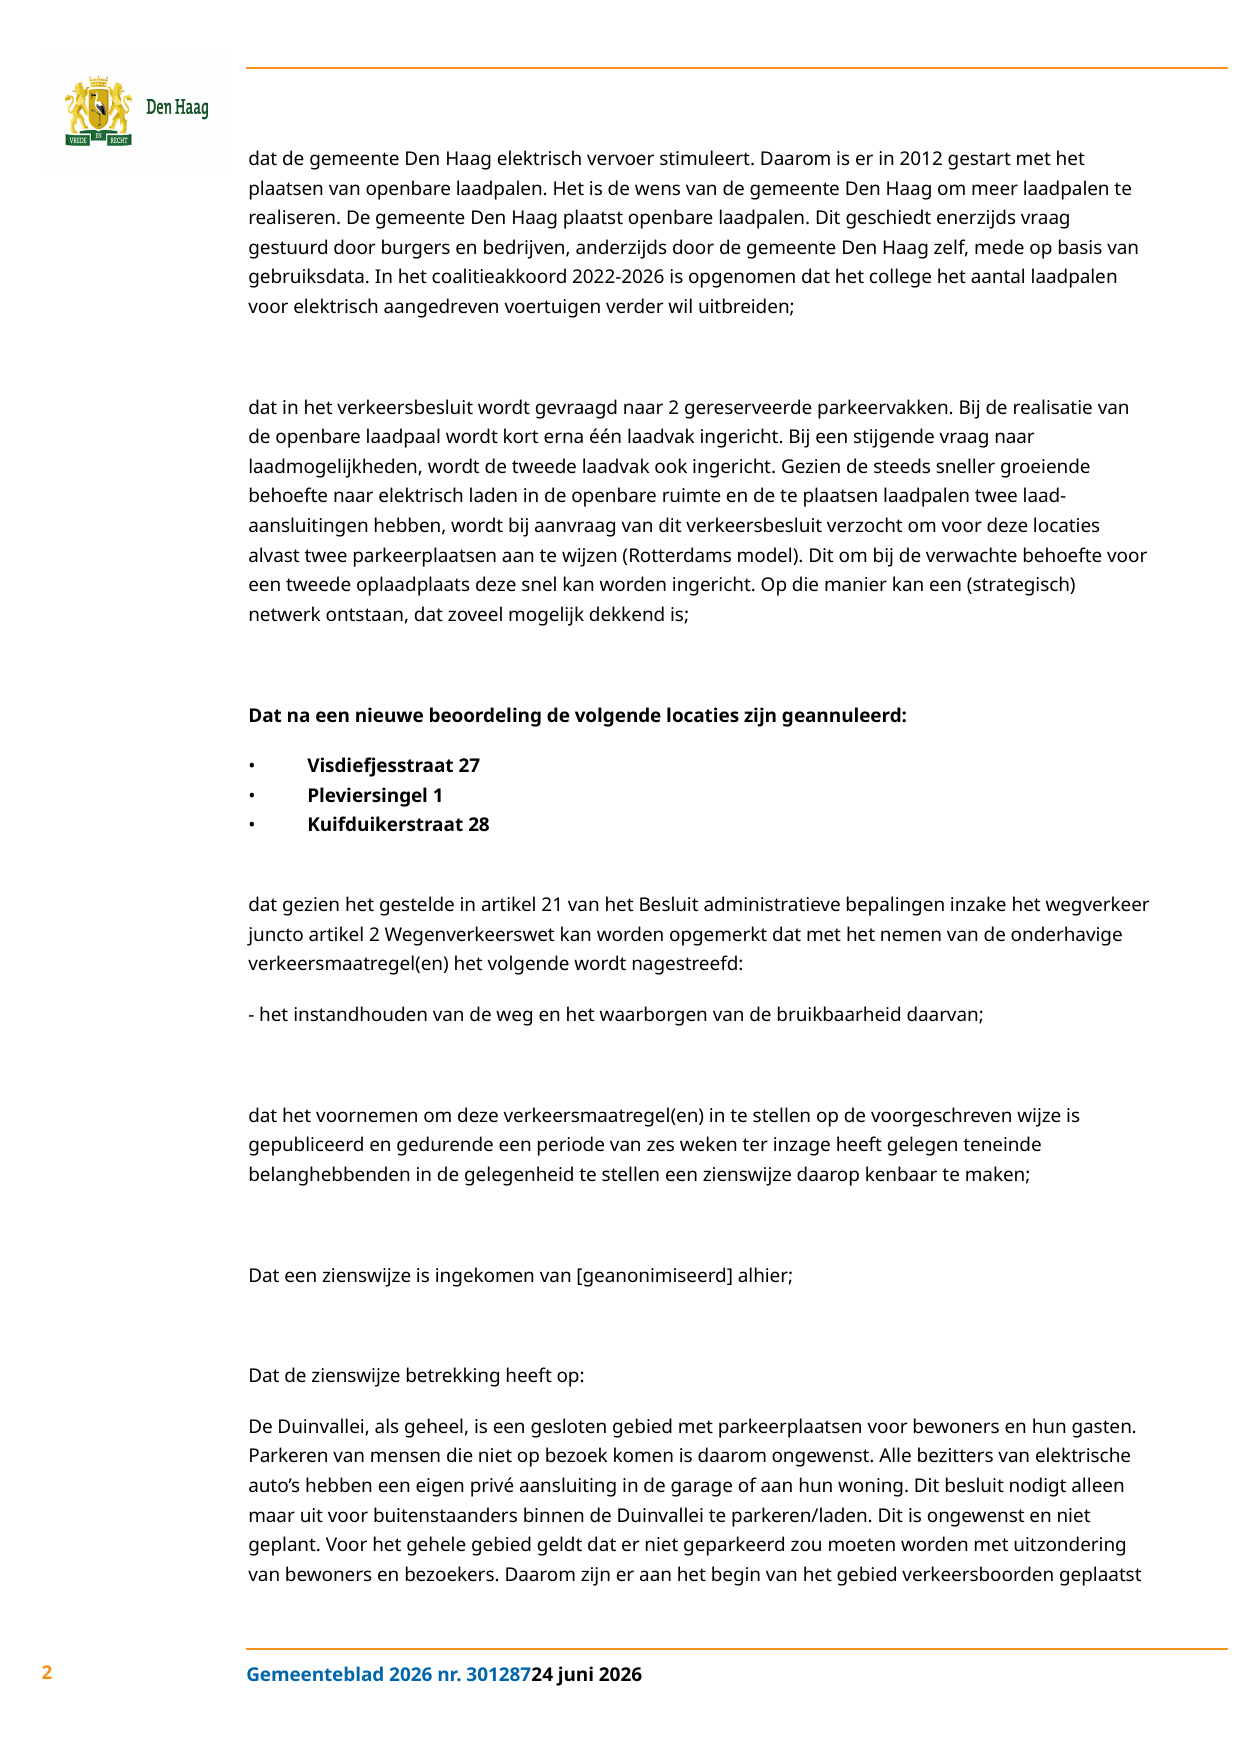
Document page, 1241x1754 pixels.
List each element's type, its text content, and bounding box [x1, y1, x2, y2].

text Dat een zienswijze is ingekomen van [geanonimiseerd] alhier; [248, 1262, 1152, 1288]
text dat het voornemen om deze verkeersmaatregel(en) in te stellen op de voorgeschreven wijze is gepubliceerd en gedurende een periode van zes weken ter inzage heeft gelegen teneinde belanghebbenden in de gelegenheid te stellen een zienswijze daarop kenbaar te maken; [248, 1102, 1152, 1187]
text - het instandhouden van de weg en het waarborgen van de bruikbaarheid daarvan; [248, 1001, 1152, 1027]
text dat in het verkeersbesluit wordt gevraagd naar 2 gereserveerde parkeervakken. Bij de realisatie van de openbare laadpaal wordt kort erna één laadvak ingericht. Bij een stijgende vraag naar laadmogelijkheden, wordt de tweede laadvak ook ingericht. Gezien de steeds sneller groeiende behoefte naar elektrisch laden in de openbare ruimte en de te plaatsen laadpalen twee laad-aansluitingen hebben, wordt bij aanvraag van dit verkeersbesluit verzocht om voor deze locaties alvast twee parkeerplaatsen aan te wijzen (Rotterdams model). Dit om bij de verwachte behoefte voor een tweede oplaadplaats deze snel kan worden ingericht. Op die manier kan een (strategisch) netwerk ontstaan, dat zoveel mogelijk dekkend is; [248, 394, 1152, 627]
text dat gezien het gestelde in artikel 21 van het Besluit administratieve bepalingen inzake het wegverkeer juncto artikel 2 Wegenverkeerswet kan worden opgemerkt dat met het nemen van de onderhavige verkeersmaatregel(en) het volgende wordt nagestreefd: [248, 891, 1152, 976]
text Dat de zienswijze betrekking heeft op: [248, 1363, 1152, 1388]
list Visdiefjesstraat 27 [248, 752, 1152, 778]
list Kuifduikerstraat 28 [248, 811, 1152, 837]
list Pleviersingel 1 [248, 782, 1152, 808]
picture [41, 47, 231, 172]
text Dat na een nieuwe beoordeling de volgende locaties zijn geannuleerd: [248, 702, 1152, 728]
text dat de gemeente Den Haag elektrisch vervoer stimuleert. Daarom is er in 2012 gestart met het plaatsen van openbare laadpalen. Het is de wens van de gemeente Den Haag om meer laadpalen te realiseren. De gemeente Den Haag plaatst openbare laadpalen. Dit geschiedt enerzijds vraag gestuurd door burgers en bedrijven, anderzijds door de gemeente Den Haag zelf, mede op basis van gebruiksdata. In het coalitieakkoord 2022-2026 is opgenomen dat het college het aantal laadpalen voor elektrisch aangedreven voertuigen verder wil uitbreiden; [248, 145, 1152, 319]
text De Duinvallei, als geheel, is een gesloten gebied met parkeerplaatsen voor bewoners en hun gasten. Parkeren van mensen die niet op bezoek komen is daarom ongewenst. Alle bezitters van elektrische auto’s hebben een eigen privé aansluiting in de garage of aan hun woning. Dit besluit nodigt alleen maar uit voor buitenstaanders binnen de Duinvallei te parkeren/laden. Dit is ongewenst en niet geplant. Voor het gehele gebied geldt dat er niet geparkeerd zou moeten worden met uitzondering van bewoners en bezoekers. Daarom zijn er aan het begin van het gebied verkeersboorden geplaatst [248, 1413, 1152, 1587]
